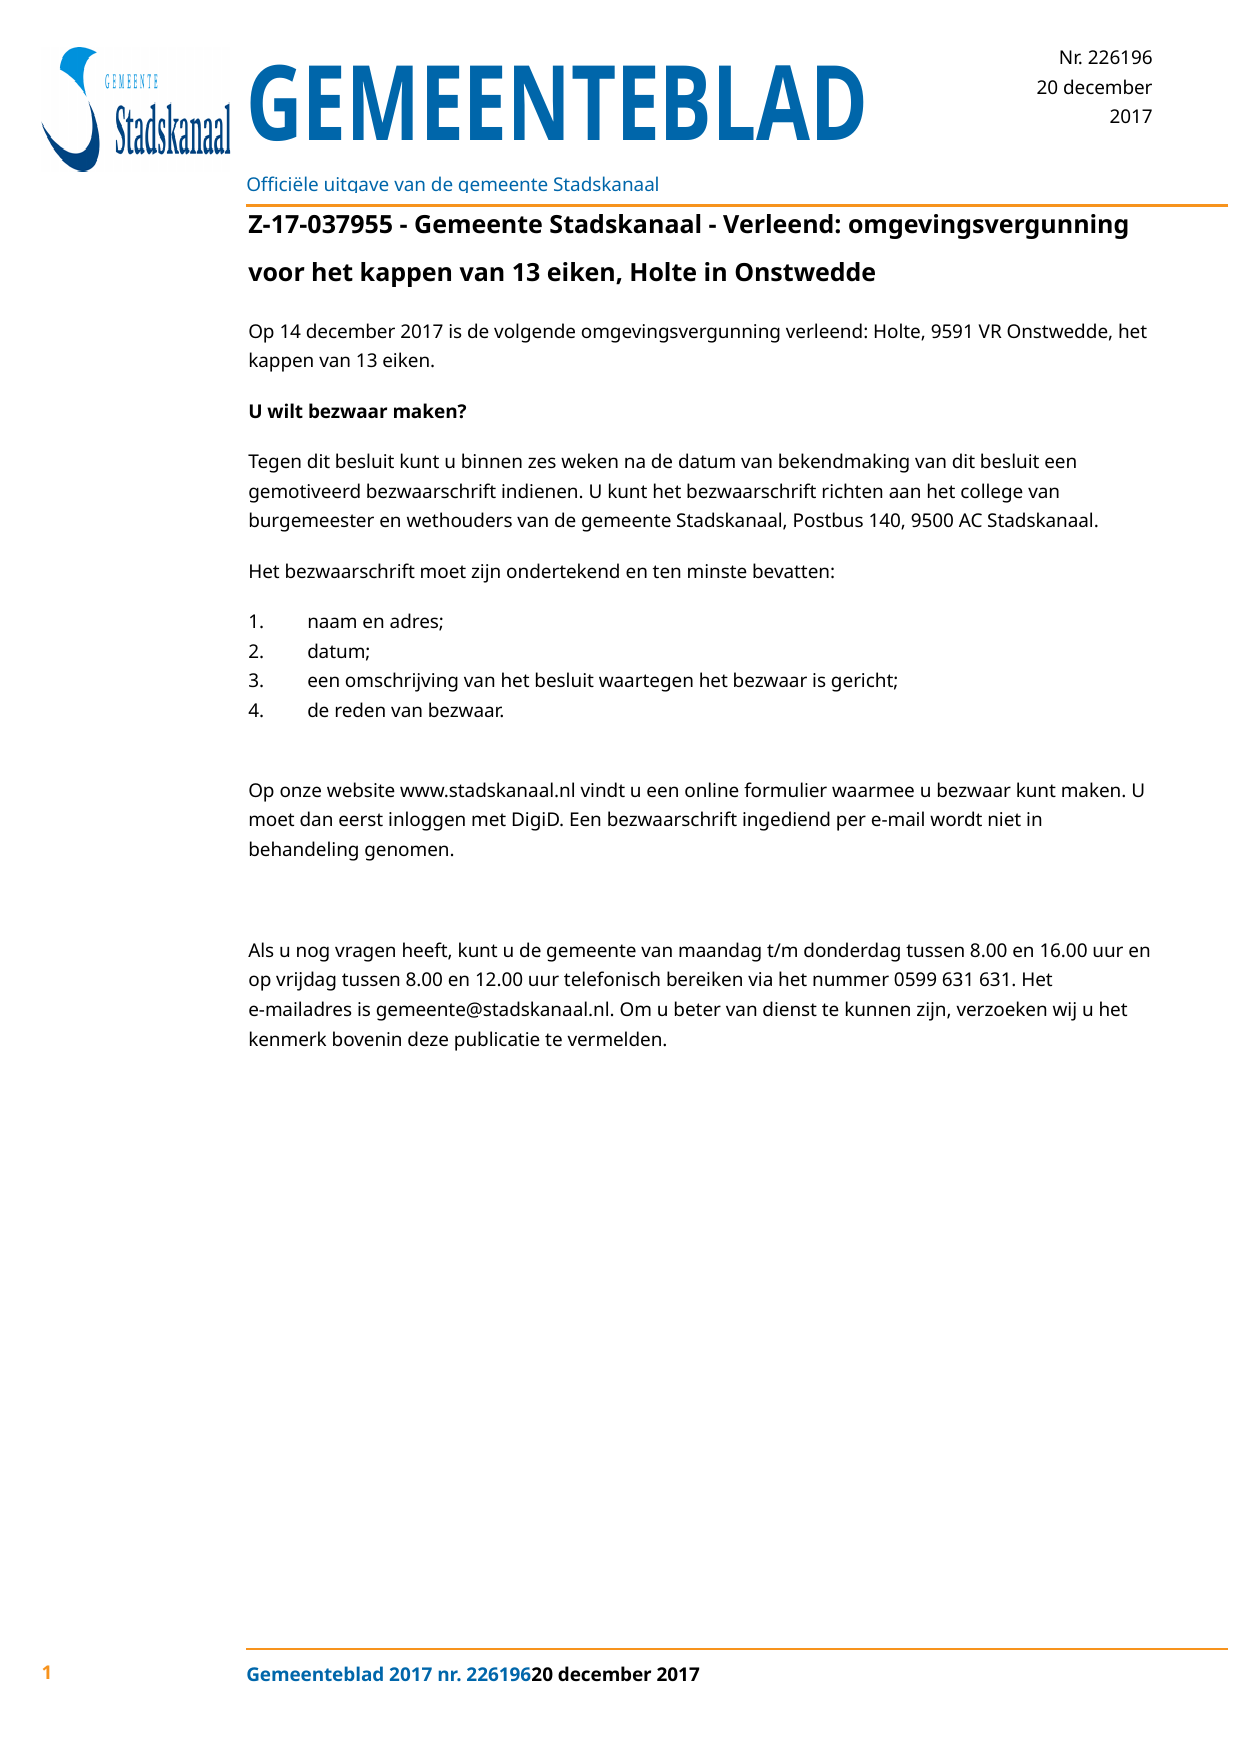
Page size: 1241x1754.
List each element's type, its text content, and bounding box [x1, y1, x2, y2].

text U wilt bezwaar maken? [248, 398, 1152, 424]
picture [41, 47, 231, 172]
text Tegen dit besluit kunt u binnen zes weken na de datum van bekendmaking van dit besluit een gemotiveerd bezwaarschrift indienen. U kunt het bezwaarschrift richten aan het college van burgemeester en wethouders van de gemeente Stadskanaal, Postbus 140, 9500 AC Stadskanaal. [248, 448, 1152, 533]
text Op 14 december 2017 is de volgende omgevingsvergunning verleend: Holte, 9591 VR Onstwedde, het kappen van 13 eiken. [248, 318, 1152, 373]
list naam en adres; [248, 608, 1152, 634]
list de reden van bezwaar. [248, 697, 1152, 723]
text Z-17-037955 - Gemeente Stadskanaal - Verleend: omgevingsvergunning voor het kappen van 13 eiken, Holte in Onstwedde [248, 207, 1152, 288]
text Op onze website www.stadskanaal.nl vindt u een online formulier waarmee u bezwaar kunt maken. U moet dan eerst inloggen met DigiD. Een bezwaarschrift ingediend per e-mail wordt niet in behandeling genomen. [248, 777, 1152, 862]
list een omschrijving van het besluit waartegen het bezwaar is gericht; [248, 667, 1152, 693]
text Het bezwaarschrift moet zijn ondertekend en ten minste bevatten: [248, 558, 1152, 584]
list datum; [248, 638, 1152, 664]
text Als u nog vragen heeft, kunt u de gemeente van maandag t/m donderdag tussen 8.00 en 16.00 uur en op vrijdag tussen 8.00 en 12.00 uur telefonisch bereiken via het nummer 0599 631 631. Het e‑mailadres is gemeente@stadskanaal.nl. Om u beter van dienst te kunnen zijn, verzoeken wij u het kenmerk bovenin deze publicatie te vermelden. [248, 937, 1152, 1052]
